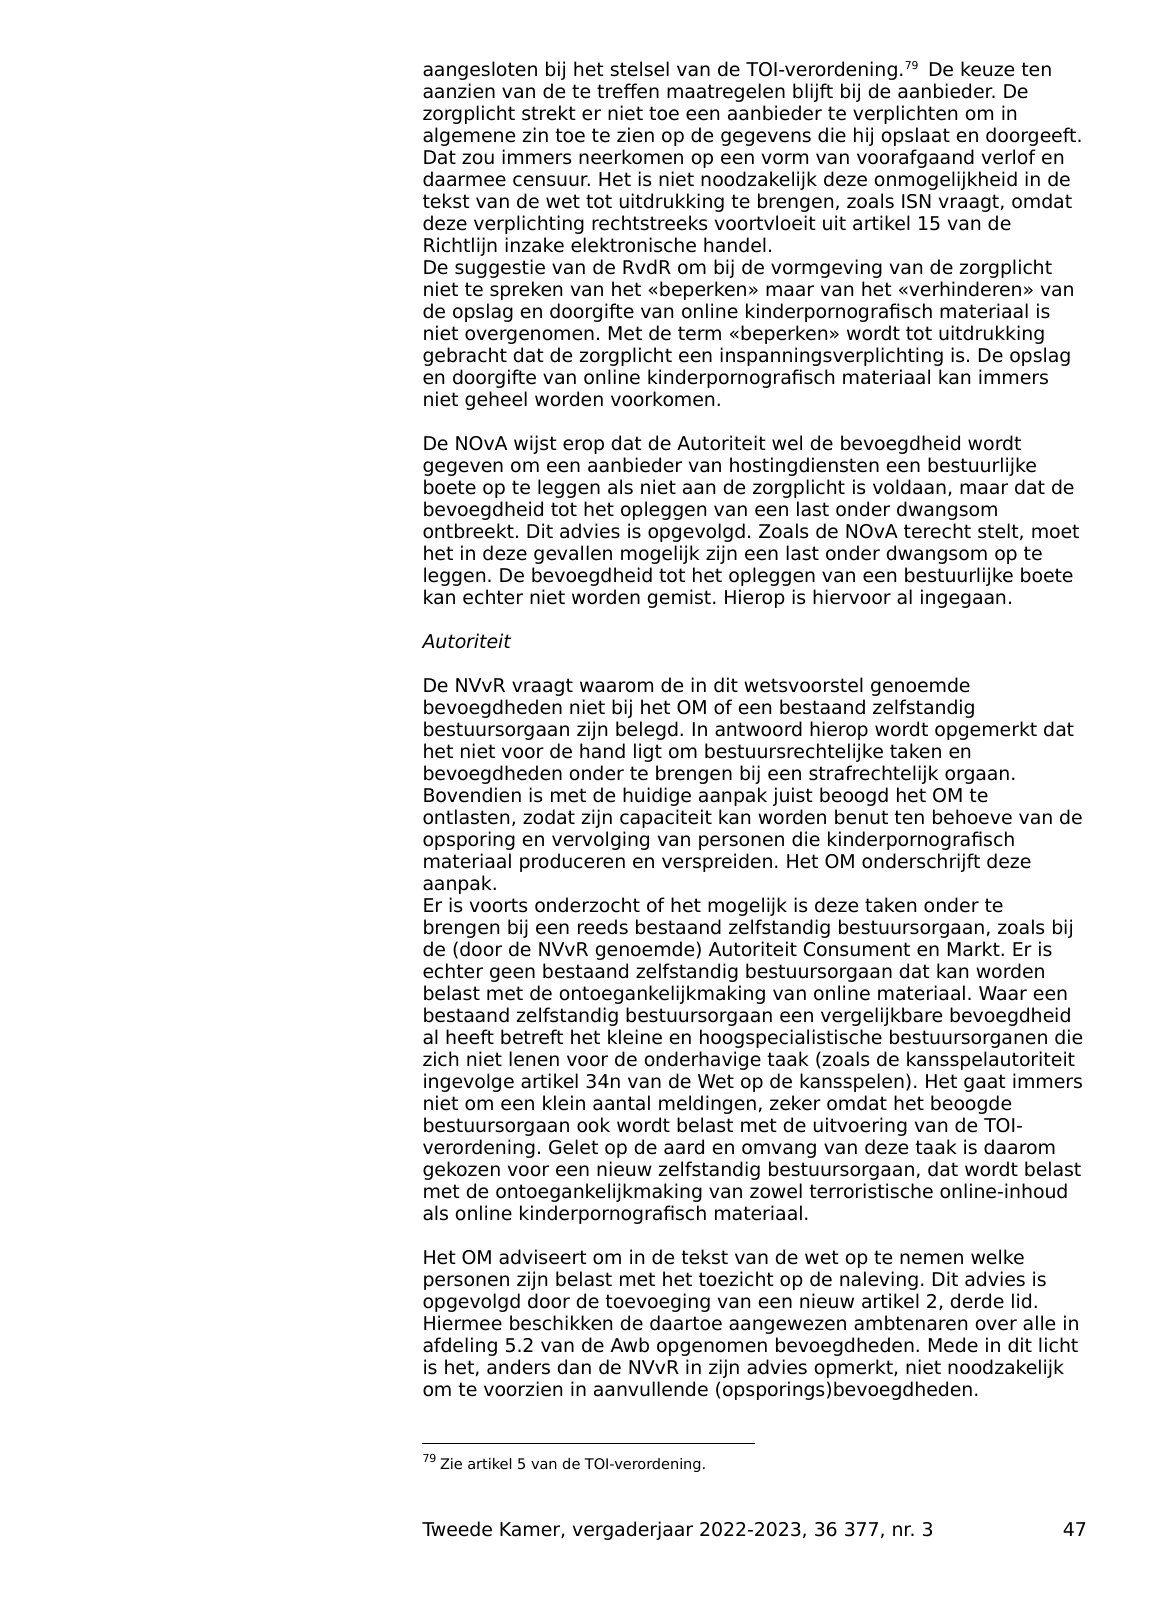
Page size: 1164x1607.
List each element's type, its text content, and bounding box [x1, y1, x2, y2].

text Zie artikel 5 van de TOI-verordening. [422, 1452, 1087, 1474]
text De NVvR vraagt waarom de in dit wetsvoorstel genoemde bevoegdheden niet bij het OM of een bestaand zelfstandig bestuursorgaan zijn belegd. In antwoord hierop wordt opgemerkt dat het niet voor de hand ligt om bestuursrechtelijke taken en bevoegdheden onder te brengen bij een strafrechtelijk orgaan. Bovendien is met de huidige aanpak juist beoogd het OM te ontlasten, zodat zijn capaciteit kan worden benut ten behoeve van de opsporing en vervolging van personen die kinderpornografisch materiaal produceren en verspreiden. Het OM onderschrijft deze aanpak. [422, 675, 1087, 895]
text Het OM adviseert om in de tekst van de wet op te nemen welke personen zijn belast met het toezicht op de naleving. Dit advies is opgevolgd door de toevoeging van een nieuw artikel 2, derde lid. Hiermee beschikken de daartoe aangewezen ambtenaren over alle in afdeling 5.2 van de Awb opgenomen bevoegdheden. Mede in dit licht is het, anders dan de NVvR in zijn advies opmerkt, niet noodzakelijk om te voorzien in aanvullende (opsporings)bevoegdheden. [422, 1247, 1087, 1401]
subtitle Autoriteit [422, 631, 1087, 653]
text De NOvA wijst erop dat de Autoriteit wel de bevoegdheid wordt gegeven om een aanbieder van hostingdiensten een bestuurlijke boete op te leggen als niet aan de zorgplicht is voldaan, maar dat de bevoegdheid tot het opleggen van een last onder dwangsom ontbreekt. Dit advies is opgevolgd. Zoals de NOvA terecht stelt, moet het in deze gevallen mogelijk zijn een last onder dwangsom op te leggen. De bevoegdheid tot het opleggen van een bestuurlijke boete kan echter niet worden gemist. Hierop is hiervoor al ingegaan. [422, 433, 1087, 609]
text Er is voorts onderzocht of het mogelijk is deze taken onder te brengen bij een reeds bestaand zelfstandig bestuursorgaan, zoals bij de (door de NVvR genoemde) Autoriteit Consument en Markt. Er is echter geen bestaand zelfstandig bestuursorgaan dat kan worden belast met de ontoegankelijkmaking van online materiaal. Waar een bestaand zelfstandig bestuursorgaan een vergelijkbare bevoegdheid al heeft betreft het kleine en hoogspecialistische bestuursorganen die zich niet lenen voor de onderhavige taak (zoals de kansspelautoriteit ingevolge artikel 34n van de Wet op de kansspelen). Het gaat immers niet om een klein aantal meldingen, zeker omdat het beoogde bestuursorgaan ook wordt belast met de uitvoering van de TOI-verordening. Gelet op de aard en omvang van deze taak is daarom gekozen voor een nieuw zelfstandig bestuursorgaan, dat wordt belast met de ontoegankelijkmaking van zowel terroristische online-inhoud als online kinderpornografisch materiaal. [422, 895, 1087, 1224]
text De suggestie van de RvdR om bij de vormgeving van de zorgplicht niet te spreken van het «beperken» maar van het «verhinderen» van de opslag en doorgifte van online kinderpornografisch materiaal is niet overgenomen. Met de term «beperken» wordt tot uitdrukking gebracht dat de zorgplicht een inspanningsverplichting is. De opslag en doorgifte van online kinderpornografisch materiaal kan immers niet geheel worden voorkomen. [422, 257, 1087, 411]
text aangesloten bij het stelsel van de TOI-verordening. De keuze ten aanzien van de te treffen maatregelen blijft bij de aanbieder. De zorgplicht strekt er niet toe een aanbieder te verplichten om in algemene zin toe te zien op de gegevens die hij opslaat en doorgeeft. Dat zou immers neerkomen op een vorm van voorafgaand verlof en daarmee censuur. Het is niet noodzakelijk deze onmogelijkheid in de tekst van de wet tot uitdrukking te brengen, zoals ISN vraagt, omdat deze verplichting rechtstreeks voortvloeit uit artikel 15 van de Richtlijn inzake elektronische handel. [422, 59, 1087, 257]
